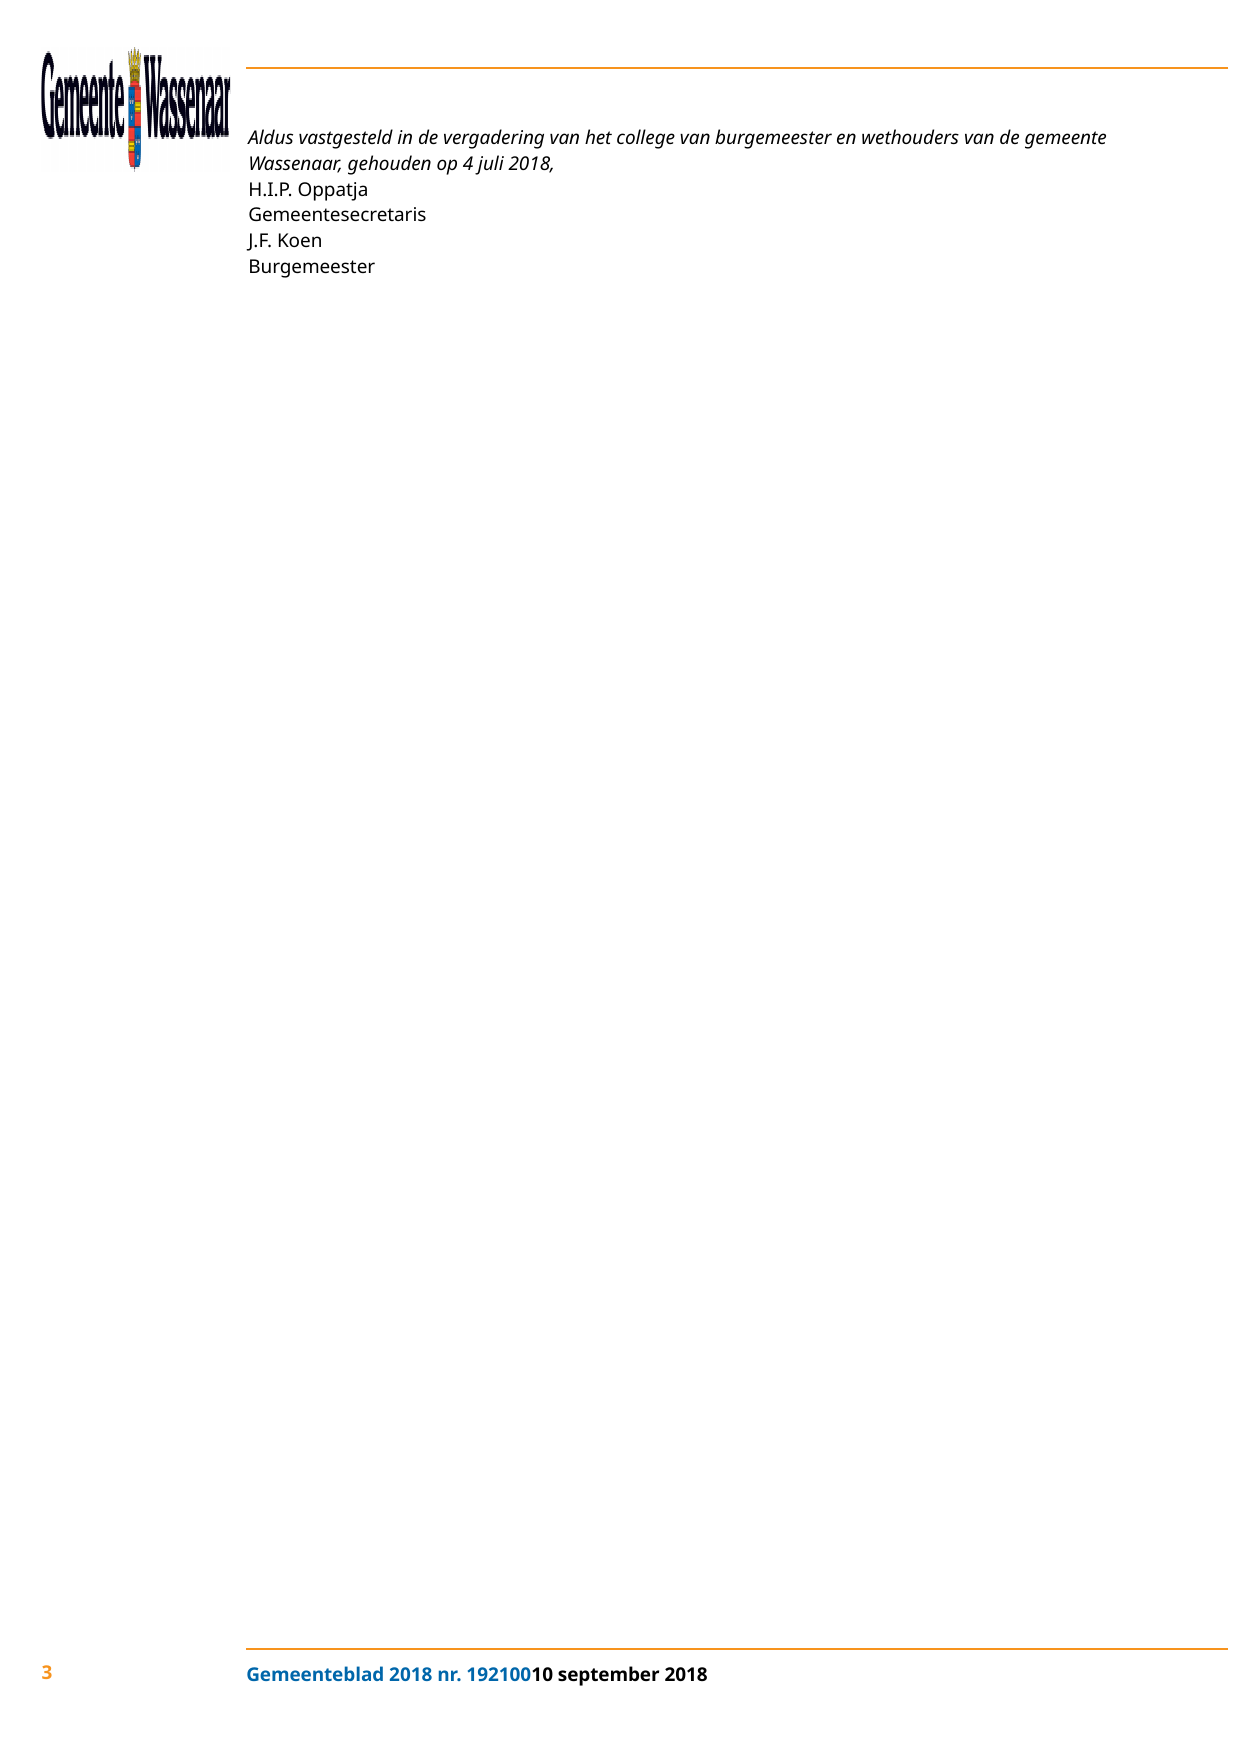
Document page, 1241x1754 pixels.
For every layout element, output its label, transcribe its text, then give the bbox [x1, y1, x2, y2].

text J.F. Koen [248, 227, 1152, 253]
text Burgemeester [248, 253, 1152, 279]
text Aldus vastgesteld in de vergadering van het college van burgemeester en wethouders van de gemeente Wassenaar, gehouden op 4 juli 2018, [248, 124, 1152, 176]
picture [41, 47, 231, 172]
text Gemeentesecretaris [248, 202, 1152, 227]
text H.I.P. Oppatja [248, 176, 1152, 202]
